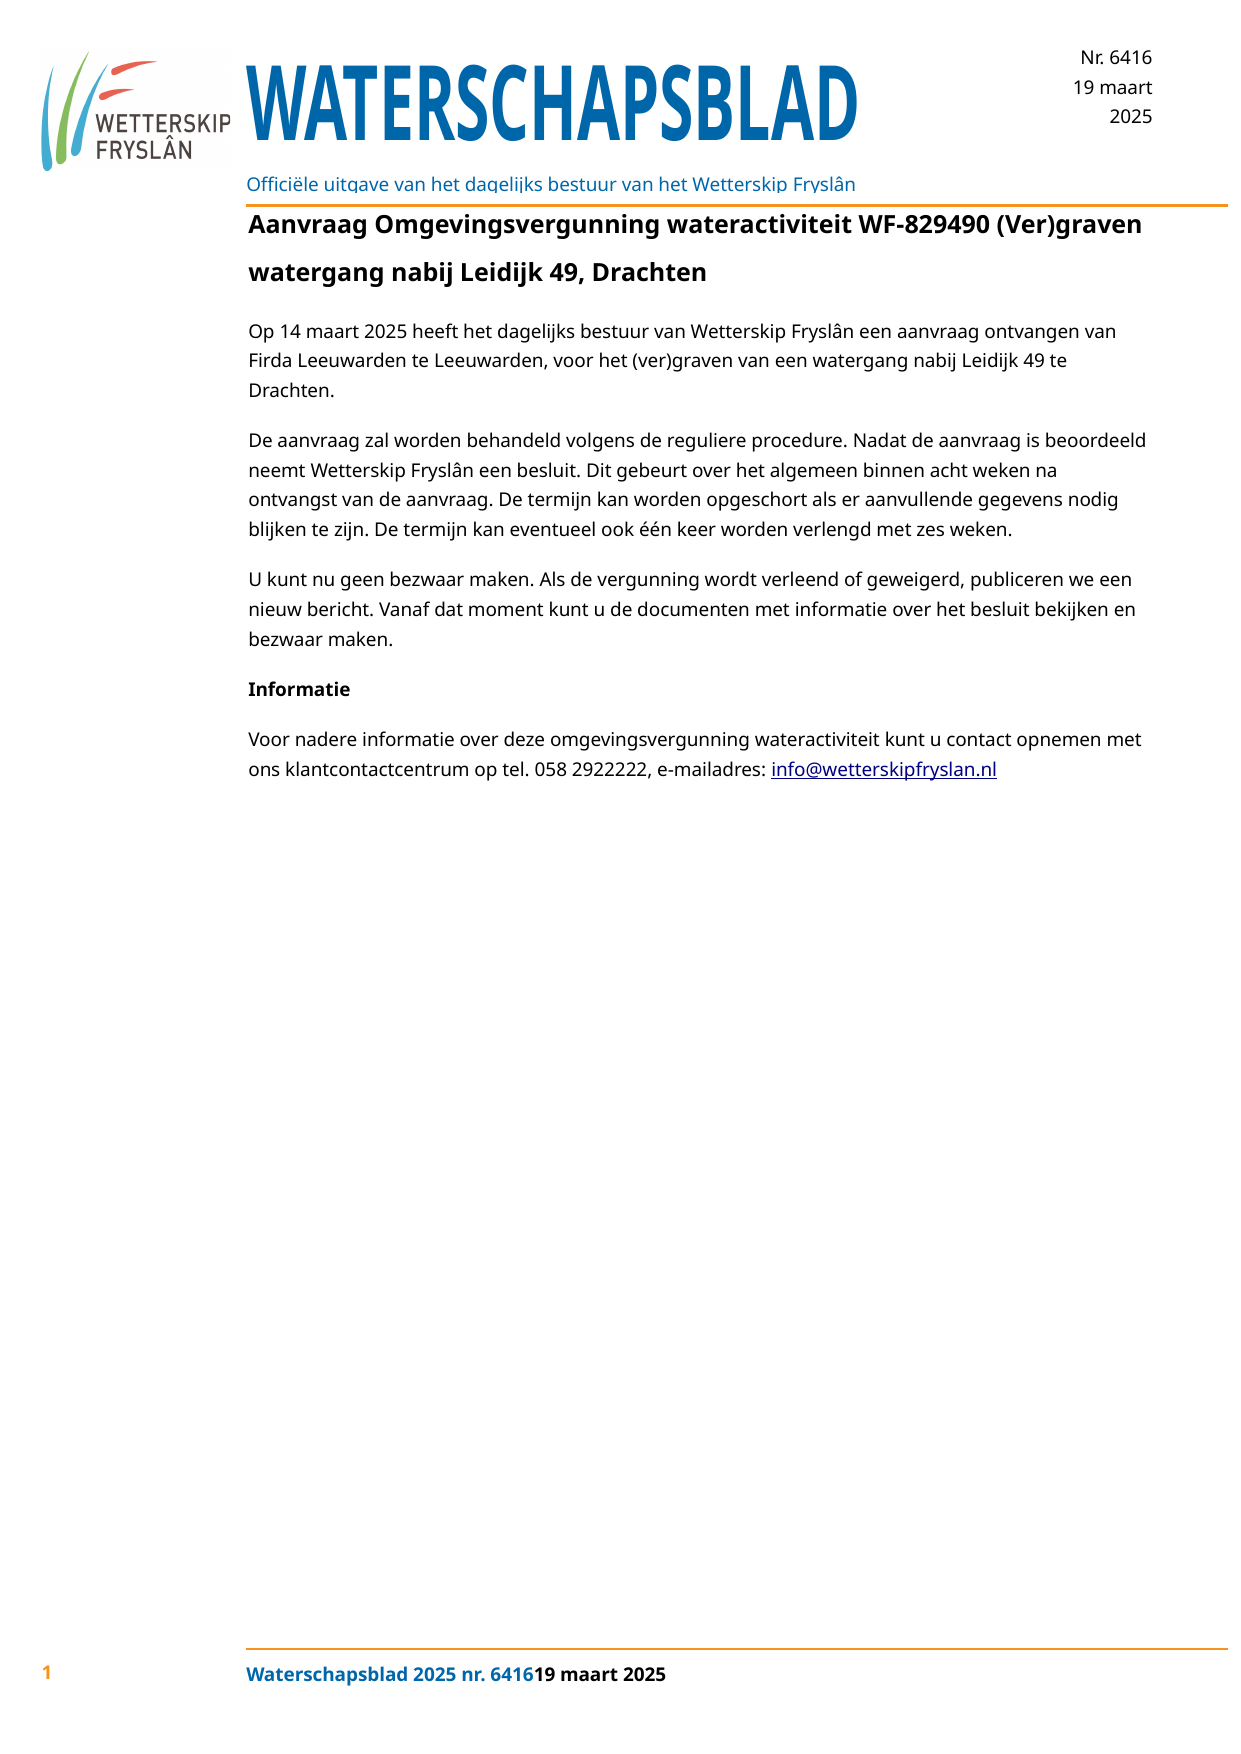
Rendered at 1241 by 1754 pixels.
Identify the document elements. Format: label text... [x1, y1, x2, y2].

text Voor nadere informatie over deze omgevingsvergunning wateractiviteit kunt u contact opnemen met ons klantcontactcentrum op tel. 058 2922222, e-mailadres: info@wetterskipfryslan.nl [248, 727, 1152, 782]
picture [41, 47, 231, 172]
text Op 14 maart 2025 heeft het dagelijks bestuur van Wetterskip Fryslân een aanvraag ontvangen van Firda Leeuwarden te Leeuwarden, voor het (ver)graven van een watergang nabij Leidijk 49 te Drachten. [248, 318, 1152, 403]
text U kunt nu geen bezwaar maken. Als de vergunning wordt verleend of geweigerd, publiceren we een nieuw bericht. Vanaf dat moment kunt u de documenten met informatie over het besluit bekijken en bezwaar maken. [248, 567, 1152, 652]
text Aanvraag Omgevingsvergunning wateractiviteit WF-829490 (Ver)graven watergang nabij Leidijk 49, Drachten [248, 207, 1152, 288]
text Informatie [248, 676, 1152, 702]
text De aanvraag zal worden behandeld volgens de reguliere procedure. Nadat de aanvraag is beoordeeld neemt Wetterskip Fryslân een besluit. Dit gebeurt over het algemeen binnen acht weken na ontvangst van de aanvraag. De termijn kan worden opgeschort als er aanvullende gegevens nodig blijken te zijn. De termijn kan eventueel ook één keer worden verlengd met zes weken. [248, 427, 1152, 542]
